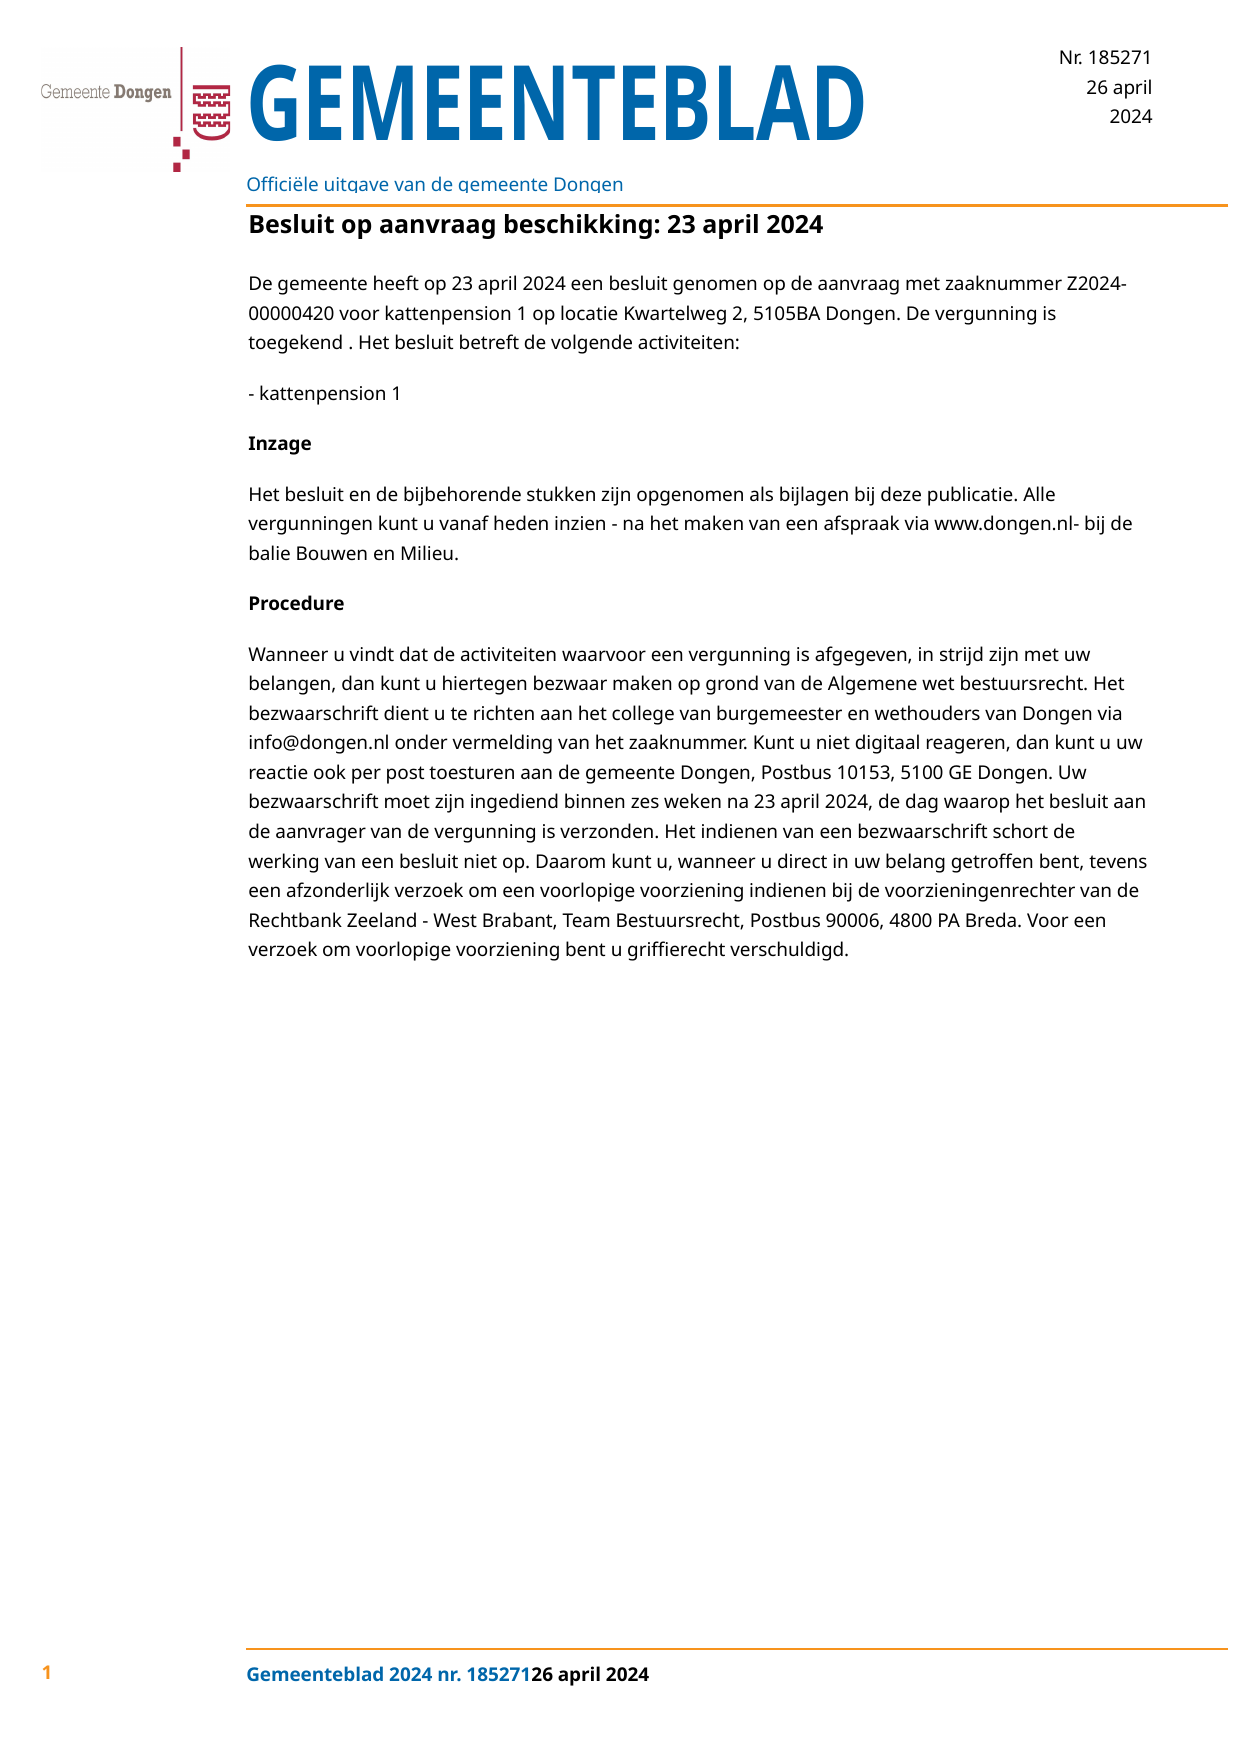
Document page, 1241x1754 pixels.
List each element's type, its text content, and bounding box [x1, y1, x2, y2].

text Het besluit en de bijbehorende stukken zijn opgenomen als bijlagen bij deze publicatie. Alle vergunningen kunt u vanaf heden inzien - na het maken van een afspraak via www.dongen.nl- bij de balie Bouwen en Milieu. [248, 481, 1152, 566]
text Besluit op aanvraag beschikking: 23 april 2024 [248, 207, 1152, 241]
picture [41, 47, 231, 172]
text - kattenpension 1 [248, 380, 1152, 406]
text Wanneer u vindt dat de activiteiten waarvoor een vergunning is afgegeven, in strijd zijn met uw belangen, dan kunt u hiertegen bezwaar maken op grond van de Algemene wet bestuursrecht. Het bezwaarschrift dient u te richten aan het college van burgemeester en wethouders van Dongen via info@dongen.nl onder vermelding van het zaaknummer. Kunt u niet digitaal reageren, dan kunt u uw reactie ook per post toesturen aan de gemeente Dongen, Postbus 10153, 5100 GE Dongen. Uw bezwaarschrift moet zijn ingediend binnen zes weken na 23 april 2024, de dag waarop het besluit aan de aanvrager van de vergunning is verzonden. Het indienen van een bezwaarschrift schort de werking van een besluit niet op. Daarom kunt u, wanneer u direct in uw belang getroffen bent, tevens een afzonderlijk verzoek om een voorlopige voorziening indienen bij de voorzieningenrechter van de Rechtbank Zeeland - West Brabant, Team Bestuursrecht, Postbus 90006, 4800 PA Breda. Voor een verzoek om voorlopige voorziening bent u griffierecht verschuldigd. [248, 641, 1152, 962]
text Inzage [248, 430, 1152, 456]
text Procedure [248, 590, 1152, 616]
text De gemeente heeft op 23 april 2024 een besluit genomen op de aanvraag met zaaknummer Z2024-00000420 voor kattenpension 1 op locatie Kwartelweg 2, 5105BA Dongen. De vergunning is toegekend . Het besluit betreft de volgende activiteiten: [248, 270, 1152, 355]
